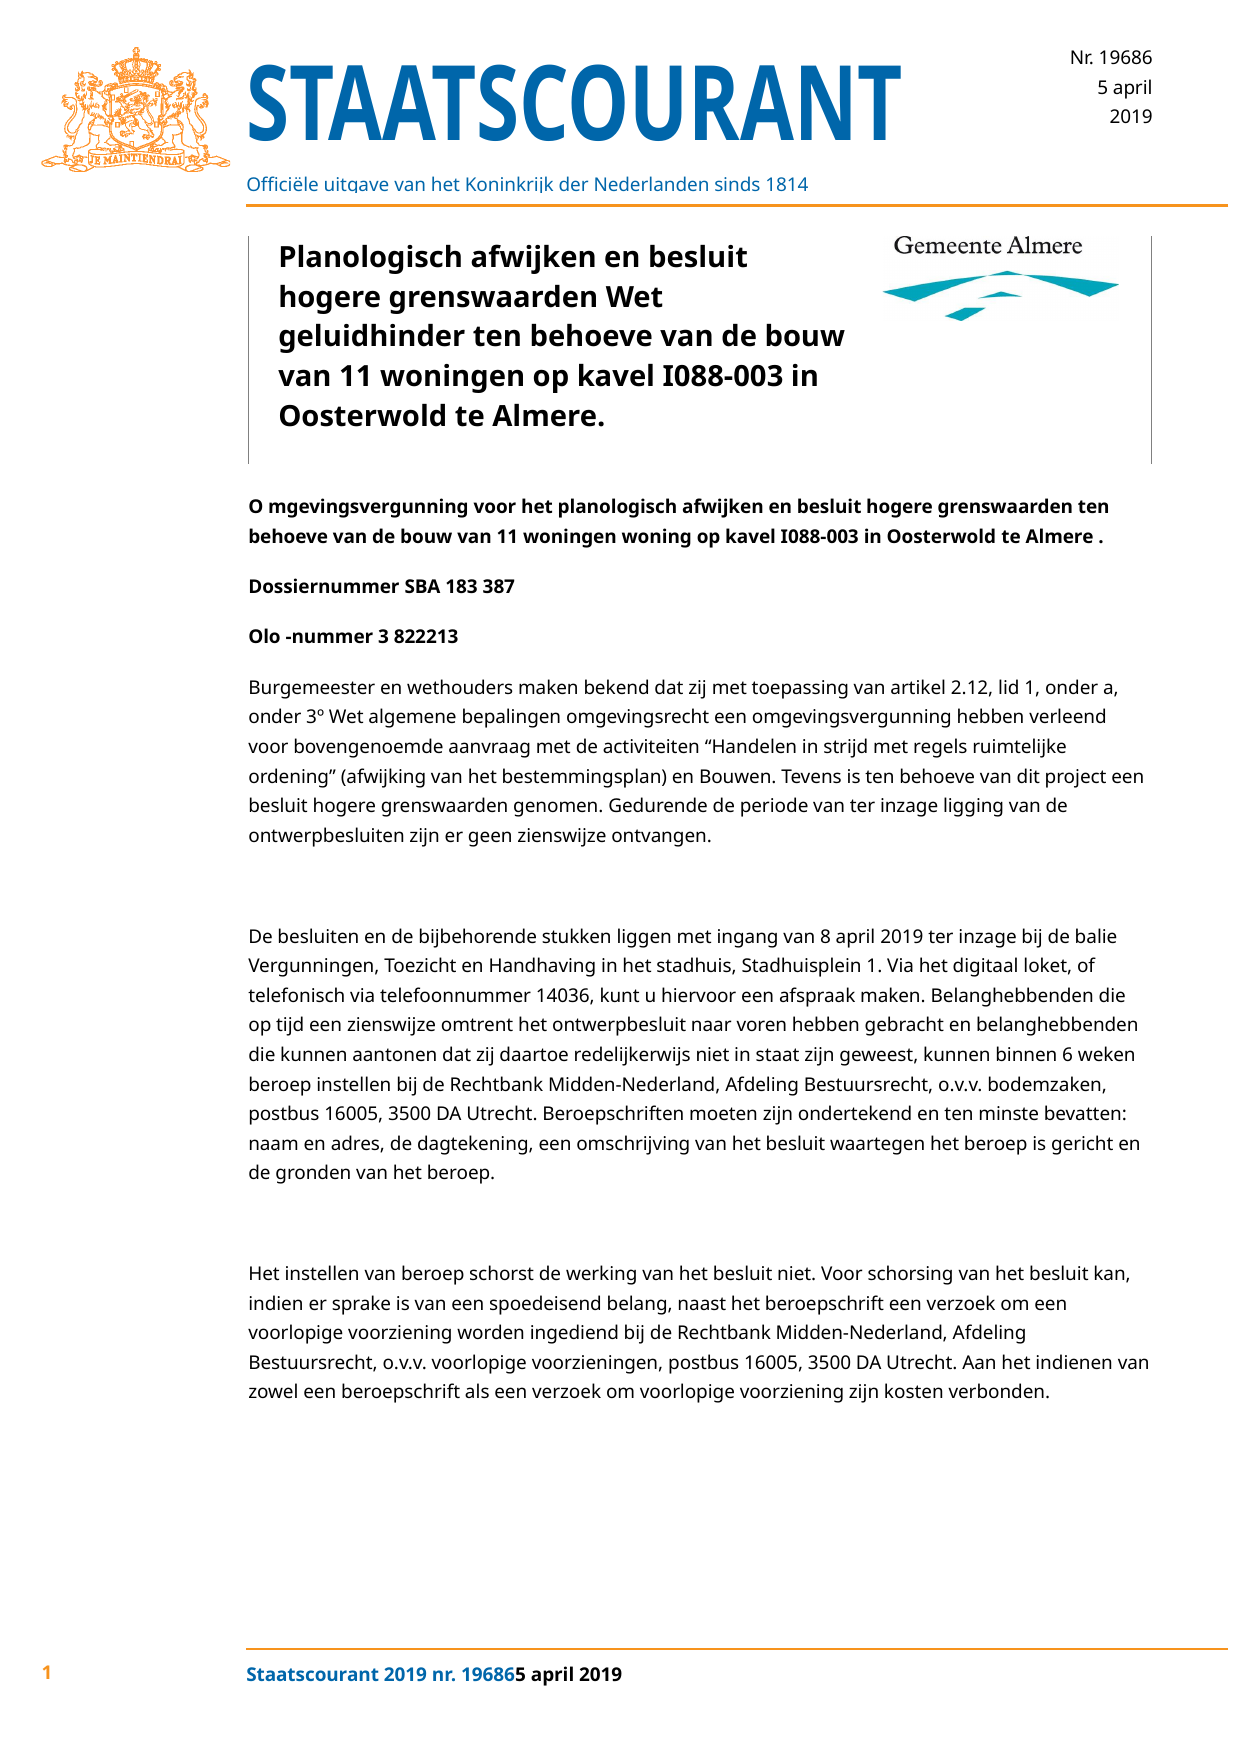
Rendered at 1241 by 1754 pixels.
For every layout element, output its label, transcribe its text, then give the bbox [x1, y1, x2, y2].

table_header Planologisch afwijken en besluit hogere grenswaarden Wet geluidhinder ten behoeve van de bouw van 11 woningen op kavel I088-003 in Oosterwold te Almere. [249, 236, 850, 464]
picture [41, 47, 231, 172]
text Dossiernummer SBA 183 387 [248, 573, 1152, 599]
text De besluiten en de bijbehorende stukken liggen met ingang van 8 april 2019 ter inzage bij de balie Vergunningen, Toezicht en Handhaving in het stadhuis, Stadhuisplein 1. Via het digitaal loket, of telefonisch via telefoonnummer 14036, kunt u hiervoor een afspraak maken. Belanghebbenden die op tijd een zienswijze omtrent het ontwerpbesluit naar voren hebben gebracht en belanghebbenden die kunnen aantonen dat zij daartoe redelijkerwijs niet in staat zijn geweest, kunnen binnen 6 weken beroep instellen bij de Rechtbank Midden-Nederland, Afdeling Bestuursrecht, o.v.v. bodemzaken, postbus 16005, 3500 DA Utrecht. Beroepschriften moeten zijn ondertekend en ten minste bevatten: naam en adres, de dagtekening, een omschrijving van het besluit waartegen het beroep is gericht en de gronden van het beroep. [248, 923, 1152, 1185]
text Burgemeester en wethouders maken bekend dat zij met toepassing van artikel 2.12, lid 1, onder a, onder 3º Wet algemene bepalingen omgevingsrecht een omgevingsvergunning hebben verleend voor bovengenoemde aanvraag met de activiteiten “Handelen in strijd met regels ruimtelijke ordening” (afwijking van het bestemmingsplan) en Bouwen. Tevens is ten behoeve van dit project een besluit hogere grenswaarden genomen. Gedurende de periode van ter inzage ligging van de ontwerpbesluiten zijn er geen zienswijze ontvangen. [248, 674, 1152, 848]
text Het instellen van beroep schorst de werking van het besluit niet. Voor schorsing van het besluit kan, indien er sprake is van een spoedeisend belang, naast het beroepschrift een verzoek om een voorlopige voorziening worden ingediend bij de Rechtbank Midden-Nederland, Afdeling Bestuursrecht, o.v.v. voorlopige voorzieningen, postbus 16005, 3500 DA Utrecht. Aan het indienen van zowel een beroepschrift als een verzoek om voorlopige voorziening zijn kosten verbonden. [248, 1260, 1152, 1404]
table_header [850, 236, 1151, 464]
text Olo -nummer 3 822213 [248, 624, 1152, 649]
picture [882, 236, 1119, 321]
text O mgevingsvergunning voor het planologisch afwijken en besluit hogere grenswaarden ten behoeve van de bouw van 11 woningen woning op kavel I088-003 in Oosterwold te Almere . [248, 493, 1152, 549]
